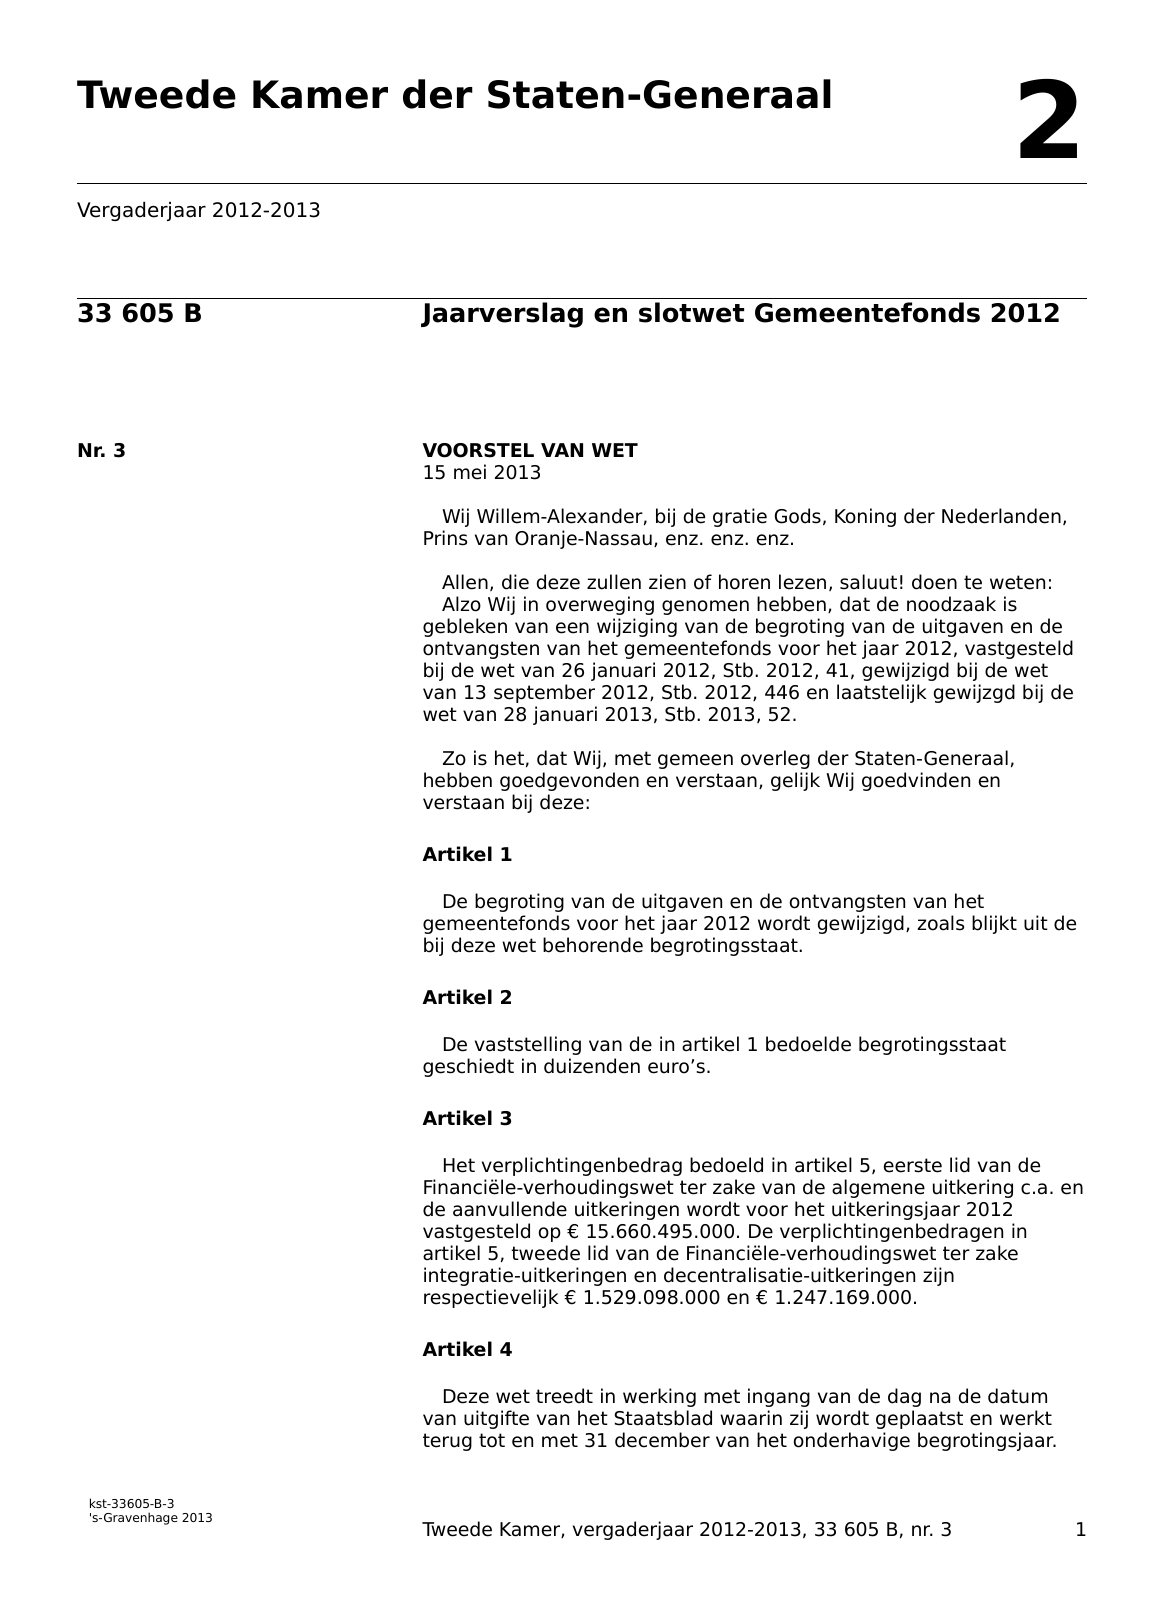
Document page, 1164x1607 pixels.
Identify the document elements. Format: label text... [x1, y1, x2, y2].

text Wij Willem-Alexander, bij de gratie Gods, Koning der Nederlanden, Prins van Oranje-Nassau, enz. enz. enz. [422, 506, 1087, 550]
text De begroting van de uitgaven en de ontvangsten van het gemeentefonds voor het jaar 2012 wordt gewijzigd, zoals blijkt uit de bij deze wet behorende begrotingsstaat. [422, 891, 1087, 957]
text 's-Gravenhage 2013 [88, 1511, 323, 1525]
text De vaststelling van de in artikel 1 bedoelde begrotingsstaat geschiedt in duizenden euro’s. [422, 1034, 1087, 1078]
subtitle Artikel 3 [422, 1108, 1087, 1130]
subtitle Nr. 3 VOORSTEL VAN WET [77, 440, 1087, 462]
text kst-33605-B-3 [88, 1497, 323, 1511]
subtitle Artikel 2 [422, 987, 1087, 1009]
table_header Tweede Kamer der Staten-Generaal [77, 59, 886, 183]
subtitle Artikel 1 [422, 844, 1087, 866]
table_header 2 [886, 59, 1087, 183]
subtitle Artikel 4 [422, 1339, 1087, 1361]
text Deze wet treedt in werking met ingang van de dag na de datum van uitgifte van het Staatsblad waarin zij wordt geplaatst en werkt terug tot en met 31 december van het onderhavige begrotingsjaar. [422, 1386, 1087, 1452]
text Zo is het, dat Wij, met gemeen overleg der Staten-Generaal, hebben goedgevonden en verstaan, gelijk Wij goedvinden en verstaan bij deze: [422, 748, 1087, 814]
subtitle 33 605 B Jaarverslag en slotwet Gemeentefonds 2012 [77, 299, 1087, 329]
text Het verplichtingenbedrag bedoeld in artikel 5, eerste lid van de Financiële-verhoudingswet ter zake van de algemene uitkering c.a. en de aanvullende uitkeringen wordt voor het uitkeringsjaar 2012 vastgesteld op € 15.660.495.000. De verplichtingenbedragen in artikel 5, tweede lid van de Financiële-verhoudingswet ter zake integratie-uitkeringen en decentralisatie-uitkeringen zijn respectievelijk € 1.529.098.000 en € 1.247.169.000. [422, 1155, 1087, 1309]
text Allen, die deze zullen zien of horen lezen, saluut! doen te weten: [422, 572, 1087, 594]
text 15 mei 2013 [422, 462, 1087, 484]
text Alzo Wij in overweging genomen hebben, dat de noodzaak is gebleken van een wijziging van de begroting van de uitgaven en de ontvangsten van het gemeentefonds voor het jaar 2012, vastgesteld bij de wet van 26 januari 2012, Stb. 2012, 41, gewijzigd bij de wet van 13 september 2012, Stb. 2012, 446 en laatstelijk gewijzgd bij de wet van 28 januari 2013, Stb. 2013, 52. [422, 594, 1087, 726]
table_cell Vergaderjaar 2012-2013 [77, 184, 1087, 298]
